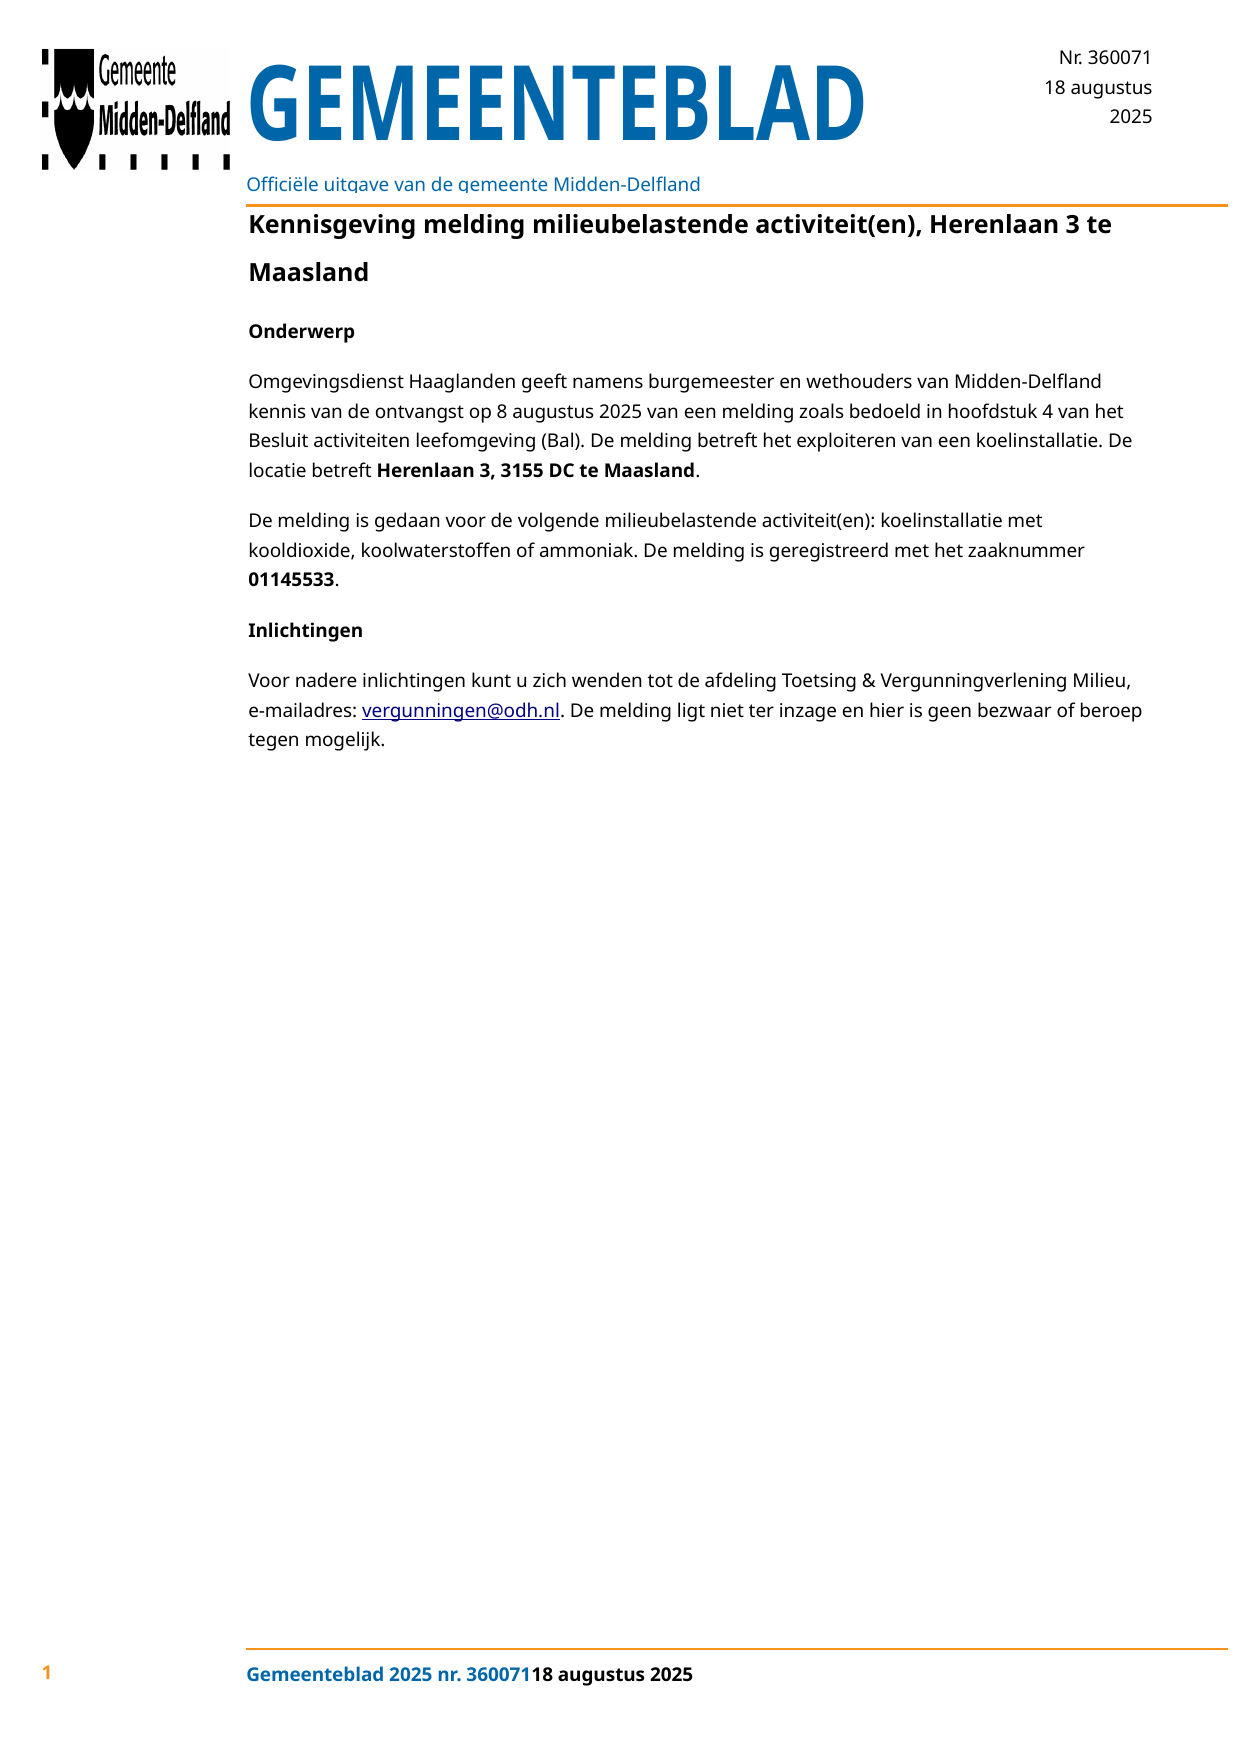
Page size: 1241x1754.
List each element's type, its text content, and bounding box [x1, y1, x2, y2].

text Onderwerp [248, 318, 1152, 344]
text Kennisgeving melding milieubelastende activiteit(en), Herenlaan 3 te Maasland [248, 207, 1152, 288]
text Voor nadere inlichtingen kunt u zich wenden tot de afdeling Toetsing & Vergunningverlening Milieu, e-mailadres: vergunningen@odh.nl. De melding ligt niet ter inzage en hier is geen bezwaar of beroep tegen mogelijk. [248, 667, 1152, 752]
text De melding is gedaan voor de volgende milieubelastende activiteit(en): koelinstallatie met kooldioxide, koolwaterstoffen of ammoniak. De melding is geregistreerd met het zaaknummer 01145533. [248, 507, 1152, 592]
text Omgevingsdienst Haaglanden geeft namens burgemeester en wethouders van Midden-Delfland kennis van de ontvangst op 8 augustus 2025 van een melding zoals bedoeld in hoofdstuk 4 van het Besluit activiteiten leefomgeving (Bal). De melding betreft het exploiteren van een koelinstallatie. De locatie betreft Herenlaan 3, 3155 DC te Maasland. [248, 368, 1152, 483]
text Inlichtingen [248, 617, 1152, 643]
picture [41, 47, 231, 172]
